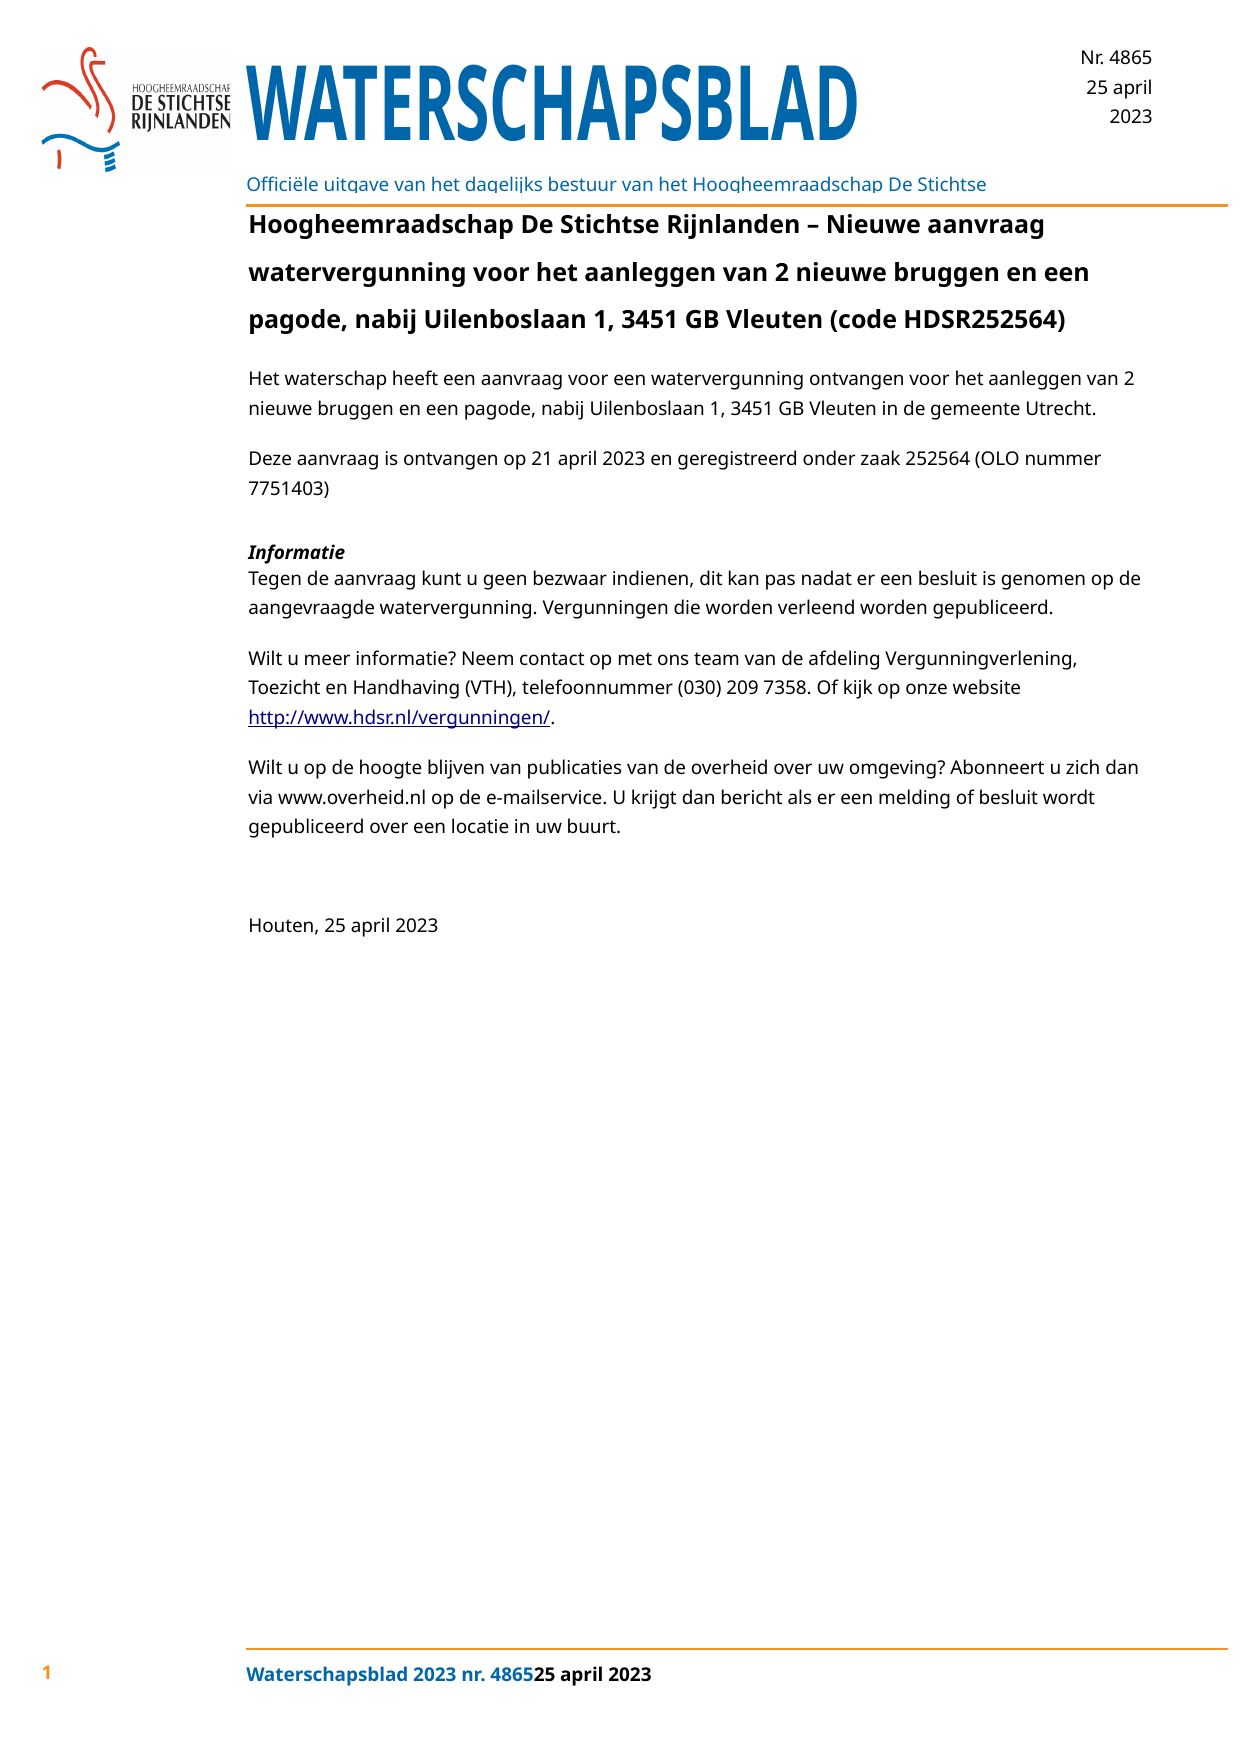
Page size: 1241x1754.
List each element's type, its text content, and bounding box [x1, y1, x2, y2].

text Houten, 25 april 2023 [248, 912, 1152, 937]
text Hoogheemraadschap De Stichtse Rijnlanden – Nieuwe aanvraag watervergunning voor het aanleggen van 2 nieuwe bruggen en een pagode, nabij Uilenboslaan 1, 3451 GB Vleuten (code HDSR252564) [248, 207, 1152, 336]
text Deze aanvraag is ontvangen op 21 april 2023 en geregistreerd onder zaak 252564 (OLO nummer 7751403) [248, 446, 1152, 501]
text Informatie [248, 539, 1152, 565]
text Tegen de aanvraag kunt u geen bezwaar indienen, dit kan pas nadat er een besluit is genomen op de aangevraagde watervergunning. Vergunningen die worden verleend worden gepubliceerd. [248, 565, 1152, 620]
text Het waterschap heeft een aanvraag voor een watervergunning ontvangen voor het aanleggen van 2 nieuwe bruggen en een pagode, nabij Uilenboslaan 1, 3451 GB Vleuten in de gemeente Utrecht. [248, 366, 1152, 421]
text Wilt u meer informatie? Neem contact op met ons team van de afdeling Vergunningverlening, Toezicht en Handhaving (VTH), telefoonnummer (030) 209 7358. Of kijk op onze website http://www.hdsr.nl/vergunningen/. [248, 645, 1152, 730]
text Wilt u op de hoogte blijven van publicaties van de overheid over uw omgeving? Abonneert u zich dan via www.overheid.nl op de e-mailservice. U krijgt dan bericht als er een melding of besluit wordt gepubliceerd over een locatie in uw buurt. [248, 754, 1152, 839]
picture [41, 47, 231, 172]
